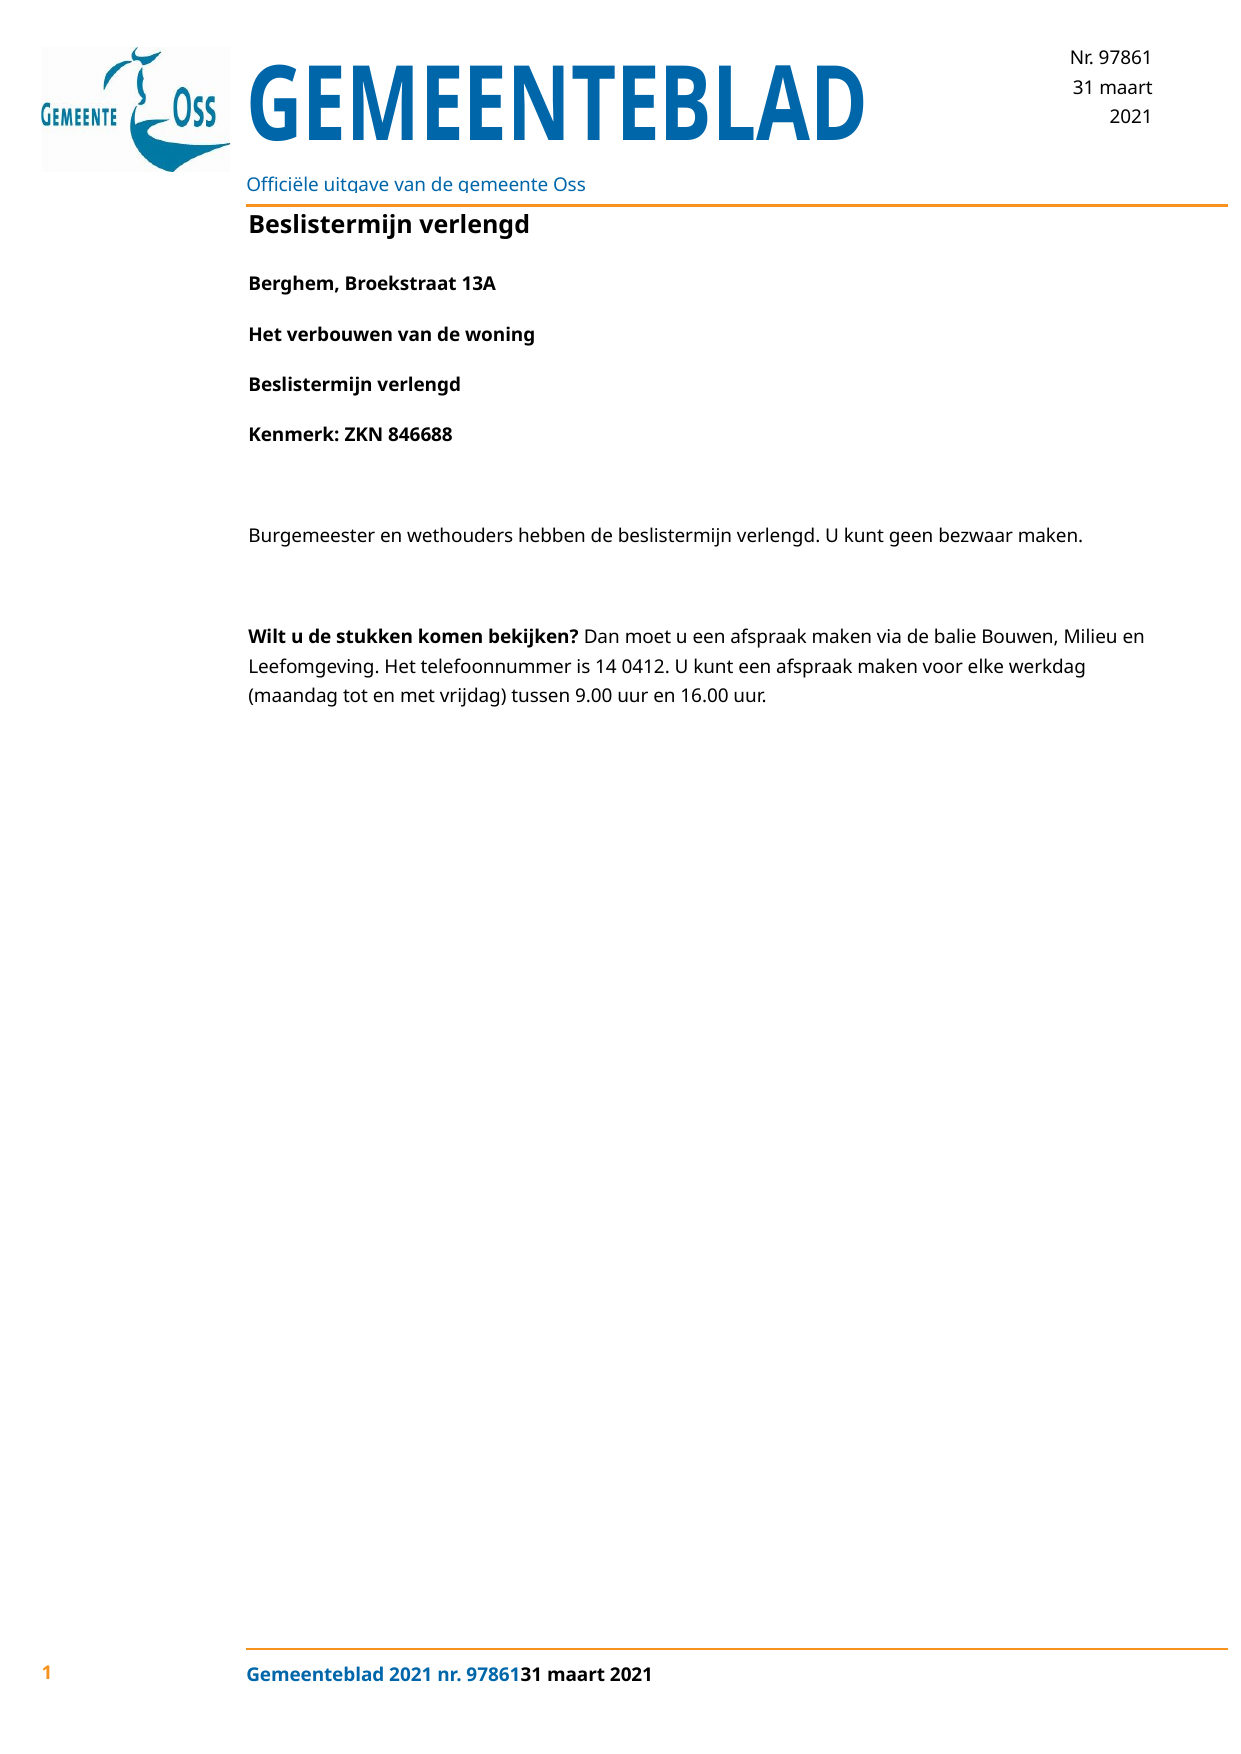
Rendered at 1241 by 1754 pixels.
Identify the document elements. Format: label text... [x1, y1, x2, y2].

text Burgemeester en wethouders hebben de beslistermijn verlengd. U kunt geen bezwaar maken. [248, 522, 1152, 548]
text Beslistermijn verlengd [248, 207, 1152, 241]
text Berghem, Broekstraat 13A [248, 270, 1152, 296]
text Beslistermijn verlengd [248, 371, 1152, 397]
text Wilt u de stukken komen bekijken? Dan moet u een afspraak maken via de balie Bouwen, Milieu en Leefomgeving. Het telefoonnummer is 14 0412. U kunt een afspraak maken voor elke werkdag (maandag tot en met vrijdag) tussen 9.00 uur en 16.00 uur. [248, 623, 1152, 708]
text Kenmerk: ZKN 846688 [248, 422, 1152, 447]
text Het verbouwen van de woning [248, 321, 1152, 346]
picture [41, 47, 231, 172]
